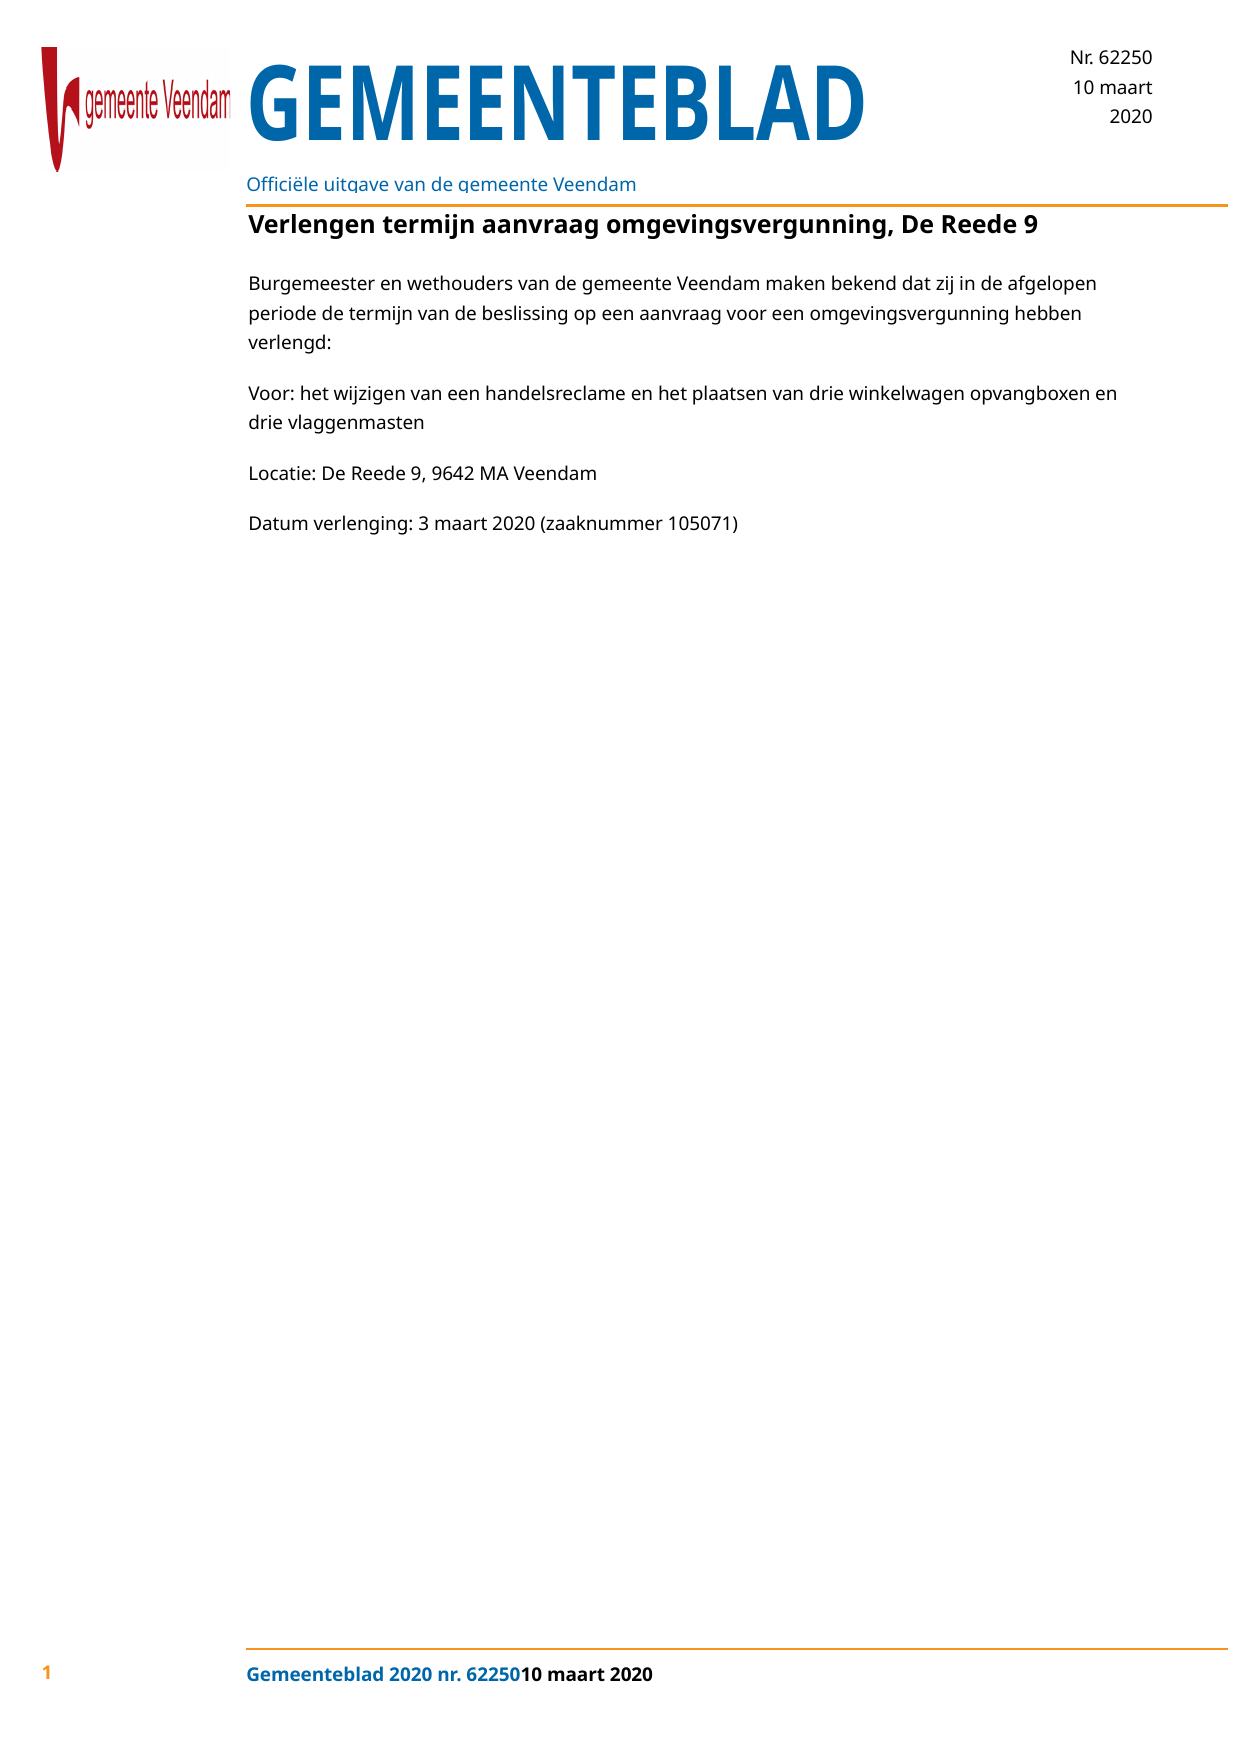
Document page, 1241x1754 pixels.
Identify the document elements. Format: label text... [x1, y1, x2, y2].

text Datum verlenging: 3 maart 2020 (zaaknummer 105071) [248, 510, 1152, 536]
picture [41, 47, 231, 172]
text Verlengen termijn aanvraag omgevingsvergunning, De Reede 9 [248, 207, 1152, 241]
text Voor: het wijzigen van een handelsreclame en het plaatsen van drie winkelwagen opvangboxen en drie vlaggenmasten [248, 380, 1152, 435]
text Locatie: De Reede 9, 9642 MA Veendam [248, 460, 1152, 486]
text Burgemeester en wethouders van de gemeente Veendam maken bekend dat zij in de afgelopen periode de termijn van de beslissing op een aanvraag voor een omgevingsvergunning hebben verlengd: [248, 270, 1152, 355]
